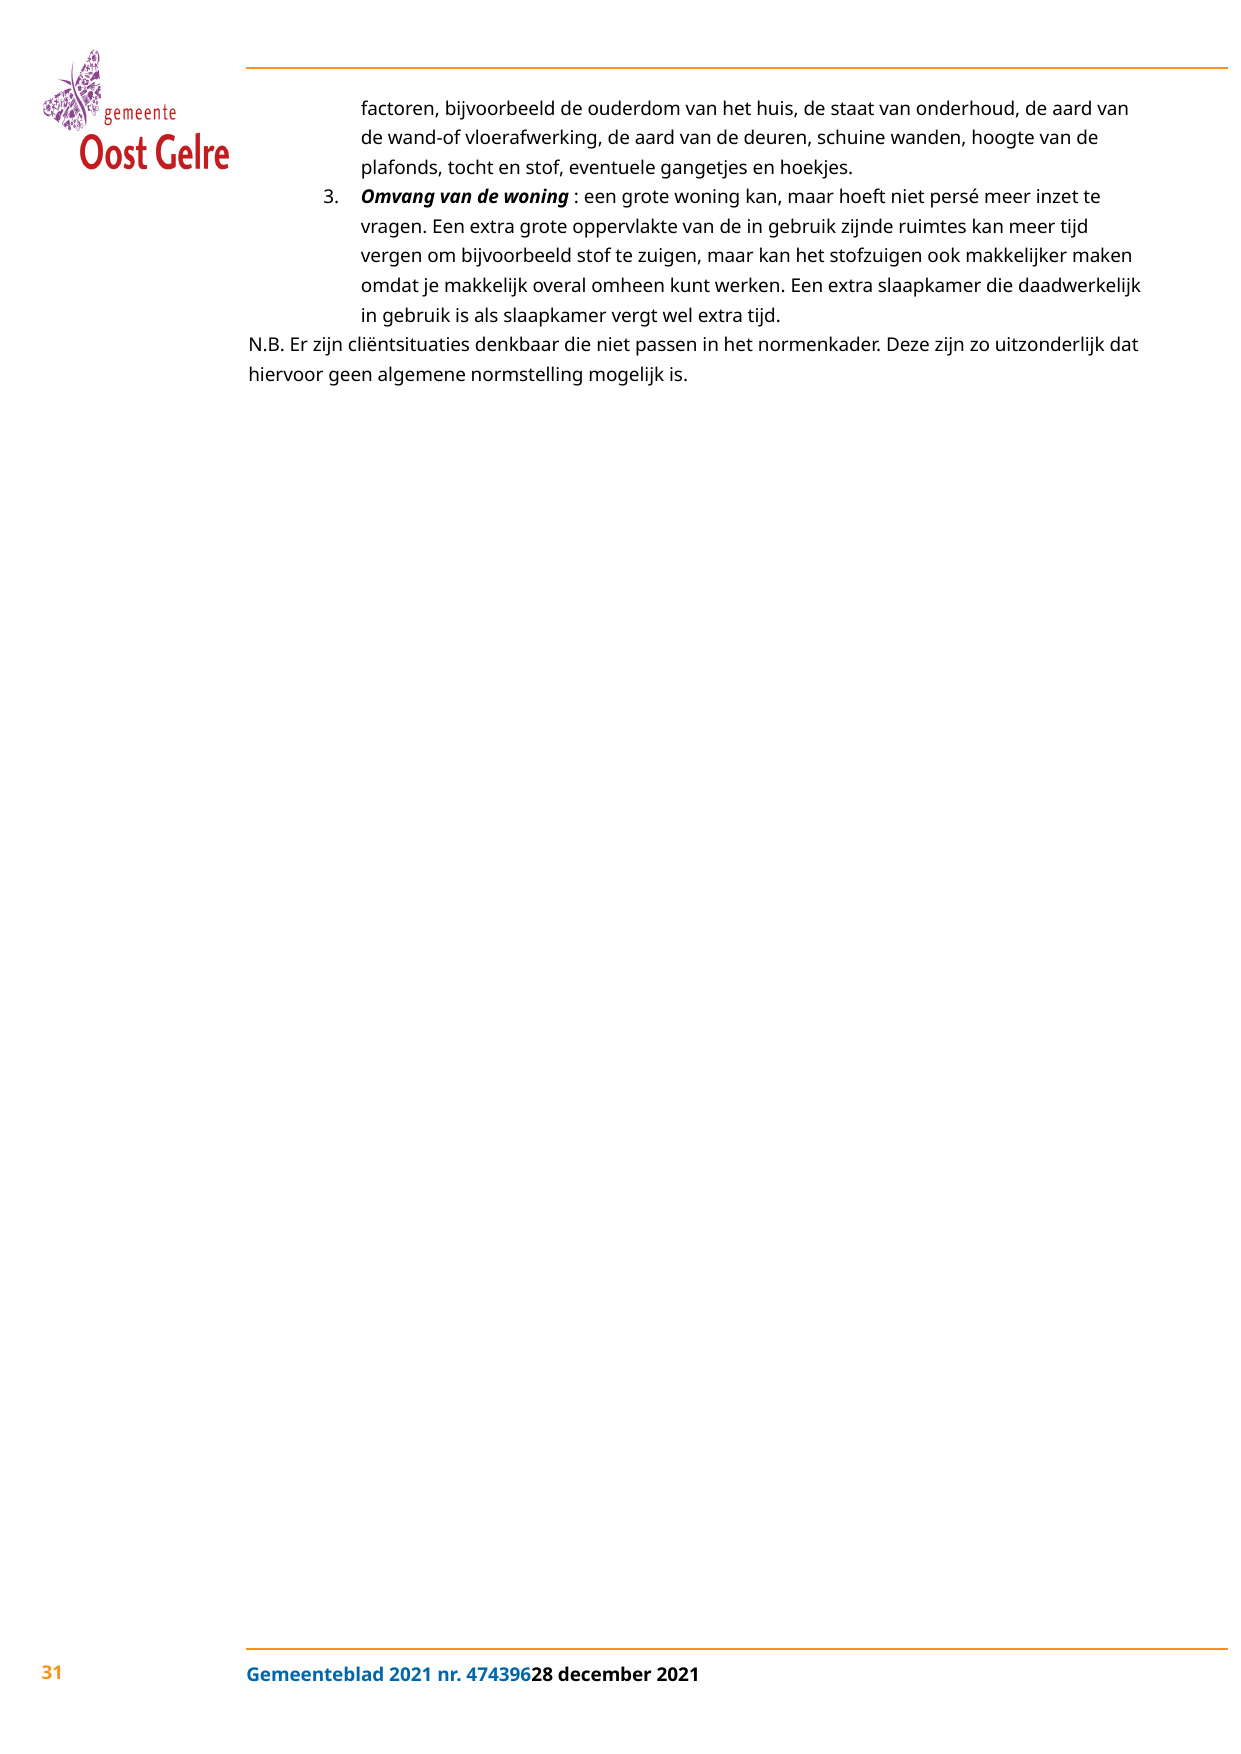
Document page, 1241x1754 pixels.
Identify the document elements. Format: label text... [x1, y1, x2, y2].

list Omvang van de woning : een grote woning kan, maar hoeft niet persé meer inzet te vragen. Een extra grote oppervlakte van de in gebruik zijnde ruimtes kan meer tijd vergen om bijvoorbeeld stof te zuigen, maar kan het stofzuigen ook makkelijker maken omdat je makkelijk overal omheen kunt werken. Een extra slaapkamer die daadwerkelijk in gebruik is als slaapkamer vergt wel extra tijd. [323, 183, 1152, 328]
list factoren, bijvoorbeeld de ouderdom van het huis, de staat van onderhoud, de aard van de wand-of vloerafwerking, de aard van de deuren, schuine wanden, hoogte van de plafonds, tocht en stof, eventuele gangetjes en hoekjes. [323, 95, 1152, 180]
text N.B. Er zijn cliëntsituaties denkbaar die niet passen in het normenkader. Deze zijn zo uitzonderlijk dat hiervoor geen algemene normstelling mogelijk is. [248, 331, 1152, 387]
picture [41, 47, 231, 172]
